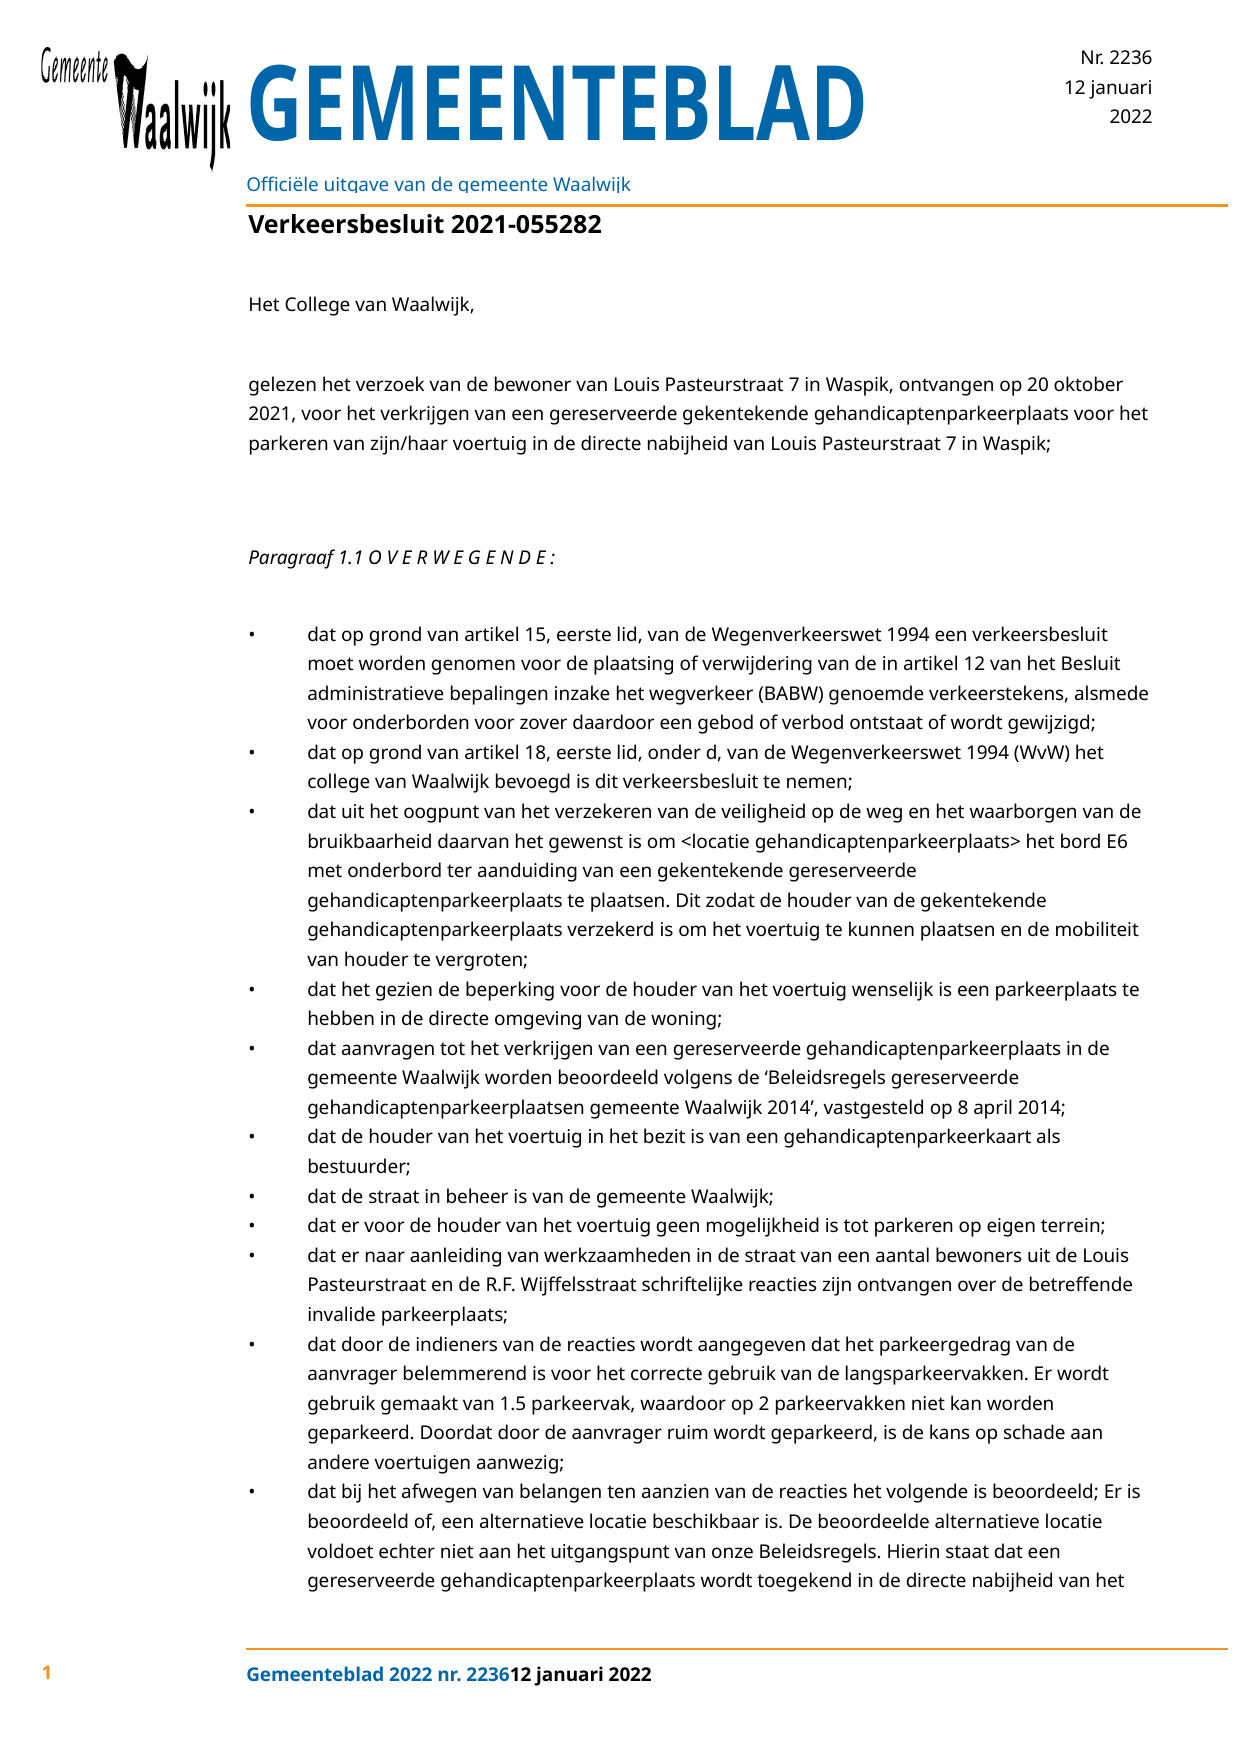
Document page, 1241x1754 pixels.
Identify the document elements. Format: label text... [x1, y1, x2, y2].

list dat er voor de houder van het voertuig geen mogelijkheid is tot parkeren op eigen terrein; [248, 1212, 1152, 1238]
list dat de straat in beheer is van de gemeente Waalwijk; [248, 1183, 1152, 1208]
list dat uit het oogpunt van het verzekeren van de veiligheid op de weg en het waarborgen van de bruikbaarheid daarvan het gewenst is om <locatie gehandicaptenparkeerplaats> het bord E6 met onderbord ter aanduiding van een gekentekende gereserveerde gehandicaptenparkeerplaats te plaatsen. Dit zodat de houder van de gekentekende gehandicaptenparkeerplaats verzekerd is om het voertuig te kunnen plaatsen en de mobiliteit van houder te vergroten; [248, 798, 1152, 972]
list dat het gezien de beperking voor de houder van het voertuig wenselijk is een parkeerplaats te hebben in de directe omgeving van de woning; [248, 976, 1152, 1031]
list dat de houder van het voertuig in het bezit is van een gehandicaptenparkeerkaart als bestuurder; [248, 1124, 1152, 1179]
list dat aanvragen tot het verkrijgen van een gereserveerde gehandicaptenparkeerplaats in de gemeente Waalwijk worden beoordeeld volgens de ‘Beleidsregels gereserveerde gehandicaptenparkeerplaatsen gemeente Waalwijk 2014’, vastgesteld op 8 april 2014; [248, 1035, 1152, 1120]
text Het College van Waalwijk, [248, 291, 1152, 317]
text gelezen het verzoek van de bewoner van Louis Pasteurstraat 7 in Waspik, ontvangen op 20 oktober 2021, voor het verkrijgen van een gereserveerde gekentekende gehandicaptenparkeerplaats voor het parkeren van zijn/haar voertuig in de directe nabijheid van Louis Pasteurstraat 7 in Waspik; [248, 371, 1152, 456]
list dat op grond van artikel 15, eerste lid, van de Wegenverkeerswet 1994 een verkeersbesluit moet worden genomen voor de plaatsing of verwijdering van de in artikel 12 van het Besluit administratieve bepalingen inzake het wegverkeer (BABW) genoemde verkeerstekens, alsmede voor onderborden voor zover daardoor een gebod of verbod ontstaat of wordt gewijzigd; [248, 621, 1152, 735]
list dat door de indieners van de reacties wordt aangegeven dat het parkeergedrag van de aanvrager belemmerend is voor het correcte gebruik van de langsparkeervakken. Er wordt gebruik gemaakt van 1.5 parkeervak, waardoor op 2 parkeervakken niet kan worden geparkeerd. Doordat door de aanvrager ruim wordt geparkeerd, is de kans op schade aan andere voertuigen aanwezig; [248, 1331, 1152, 1475]
picture [41, 47, 231, 172]
list dat bij het afwegen van belangen ten aanzien van de reacties het volgende is beoordeeld; Er is beoordeeld of, een alternatieve locatie beschikbaar is. De beoordeelde alternatieve locatie voldoet echter niet aan het uitgangspunt van onze Beleidsregels. Hierin staat dat een gereserveerde gehandicaptenparkeerplaats wordt toegekend in de directe nabijheid van het [248, 1479, 1152, 1593]
list dat er naar aanleiding van werkzaamheden in de straat van een aantal bewoners uit de Louis Pasteurstraat en de R.F. Wijffelsstraat schriftelijke reacties zijn ontvangen over de betreffende invalide parkeerplaats; [248, 1242, 1152, 1327]
text Verkeersbesluit 2021-055282 [248, 207, 1152, 241]
list dat op grond van artikel 18, eerste lid, onder d, van de Wegenverkeerswet 1994 (WvW) het college van Waalwijk bevoegd is dit verkeersbesluit te nemen; [248, 739, 1152, 794]
text Paragraaf 1.1 O V E R W E G E N D E : [248, 544, 1152, 570]
